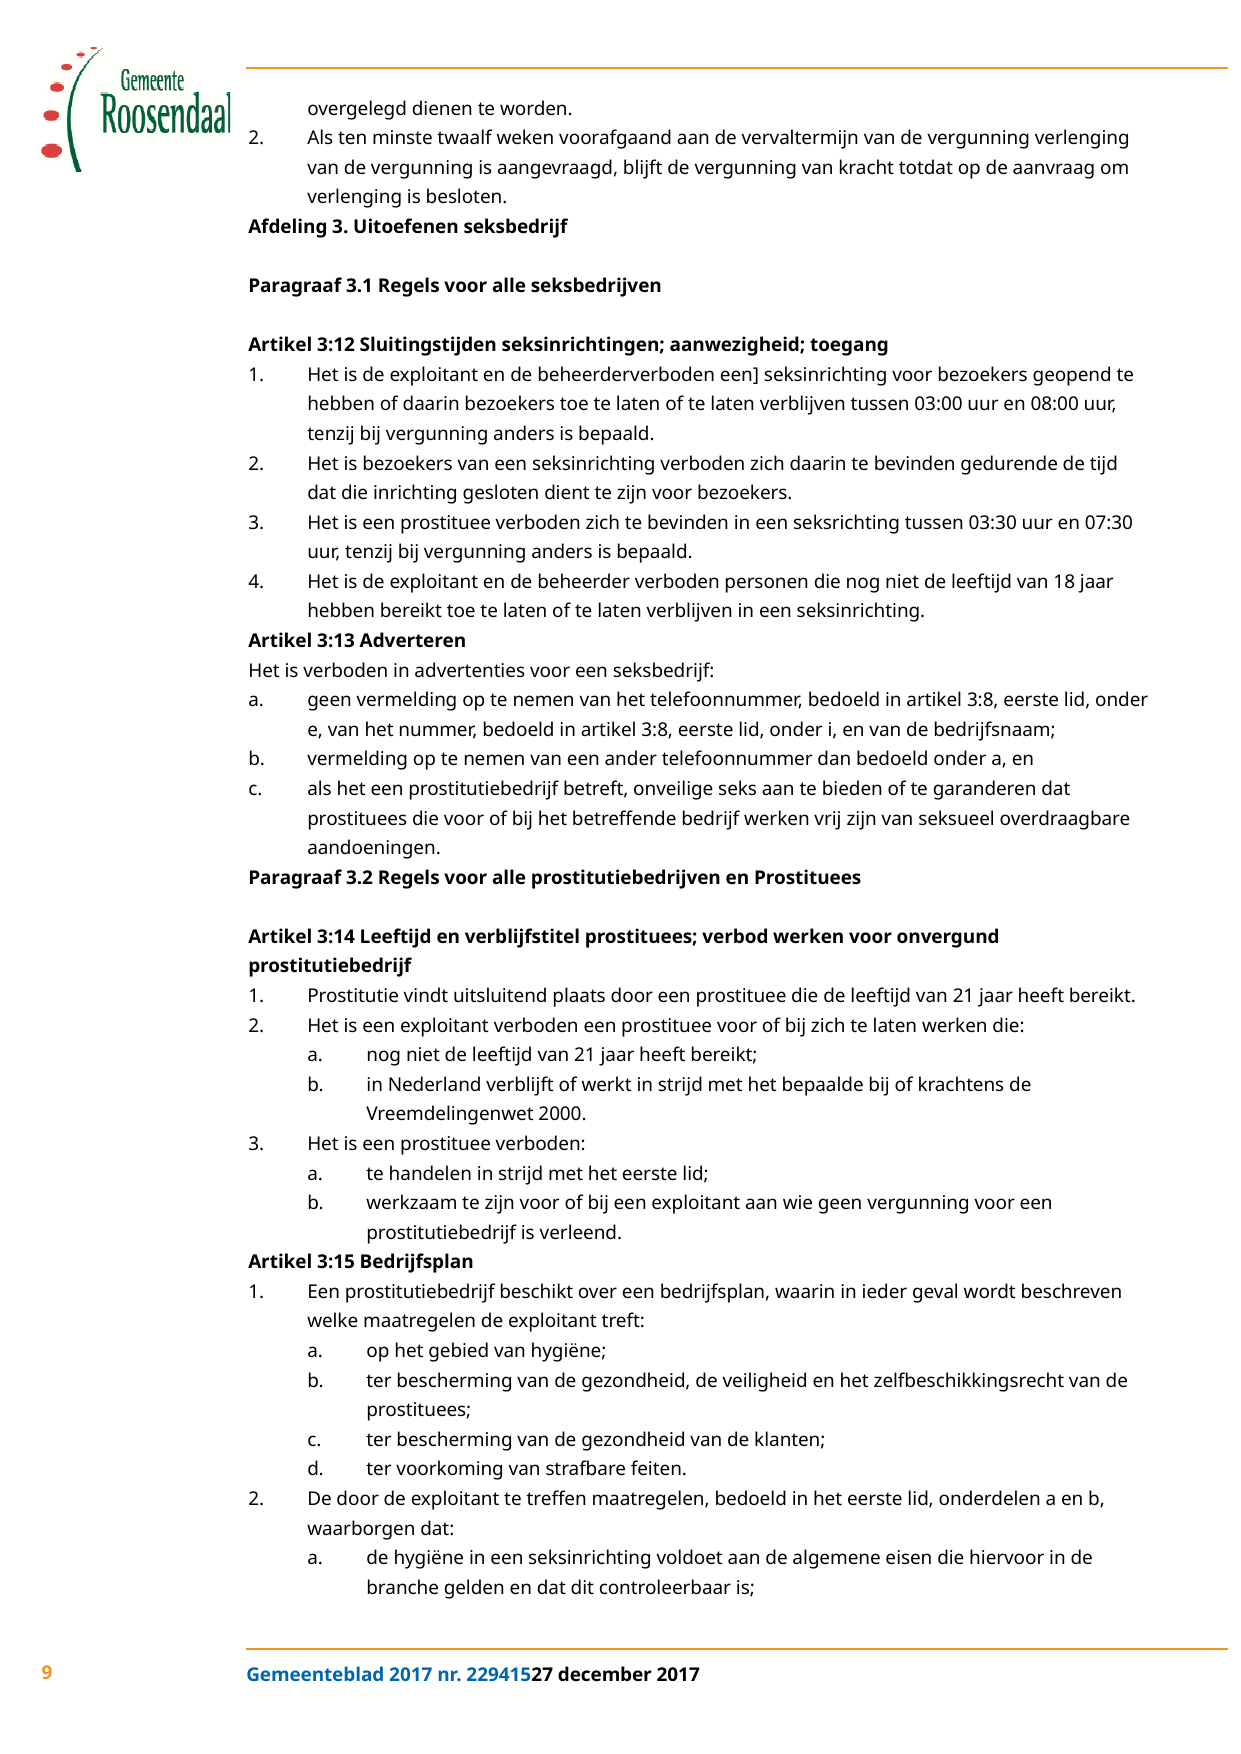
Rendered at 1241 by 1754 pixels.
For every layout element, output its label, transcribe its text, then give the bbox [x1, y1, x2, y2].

text Paragraaf 3.1 Regels voor alle seksbedrijven [248, 272, 1152, 298]
text Artikel 3:15 Bedrijfsplan [248, 1248, 1152, 1274]
list Een prostitutiebedrijf beschikt over een bedrijfsplan, waarin in ieder geval wordt beschreven welke maatregelen de exploitant treft: [248, 1278, 1152, 1333]
list Prostitutie vindt uitsluitend plaats door een prostituee die de leeftijd van 21 jaar heeft bereikt. [248, 982, 1152, 1008]
list ter bescherming van de gezondheid, de veiligheid en het zelfbeschikkingsrecht van de prostituees; [307, 1367, 1152, 1422]
list Het is een prostituee verboden: [248, 1130, 1152, 1156]
list geen vermelding op te nemen van het telefoonnummer, bedoeld in artikel 3:8, eerste lid, onder e, van het nummer, bedoeld in artikel 3:8, eerste lid, onder i, en van de bedrijfsnaam; [248, 686, 1152, 742]
list Als ten minste twaalf weken voorafgaand aan de vervaltermijn van de vergunning verlenging van de vergunning is aangevraagd, blijft de vergunning van kracht totdat op de aanvraag om verlenging is besloten. [248, 124, 1152, 209]
list De door de exploitant te treffen maatregelen, bedoeld in het eerste lid, onderdelen a en b, waarborgen dat: [248, 1485, 1152, 1541]
text Het is verboden in advertenties voor een seksbedrijf: [248, 657, 1152, 683]
list Het is een exploitant verboden een prostituee voor of bij zich te laten werken die: [248, 1012, 1152, 1038]
list overgelegd dienen te worden. [248, 95, 1152, 121]
list Het is de exploitant en de beheerder verboden personen die nog niet de leeftijd van 18 jaar hebben bereikt toe te laten of te laten verblijven in een seksinrichting. [248, 568, 1152, 623]
list in Nederland verblijft of werkt in strijd met het bepaalde bij of krachtens de Vreemdelingenwet 2000. [307, 1071, 1152, 1126]
list ter bescherming van de gezondheid van de klanten; [307, 1426, 1152, 1452]
list nog niet de leeftijd van 21 jaar heeft bereikt; [307, 1041, 1152, 1067]
list werkzaam te zijn voor of bij een exploitant aan wie geen vergunning voor een prostitutiebedrijf is verleend. [307, 1189, 1152, 1245]
list te handelen in strijd met het eerste lid; [307, 1160, 1152, 1186]
picture [41, 47, 231, 172]
text Artikel 3:13 Adverteren [248, 627, 1152, 653]
text Artikel 3:12 Sluitingstijden seksinrichtingen; aanwezigheid; toegang [248, 331, 1152, 357]
text Paragraaf 3.2 Regels voor alle prostitutiebedrijven en Prostituees [248, 864, 1152, 890]
list als het een prostitutiebedrijf betreft, onveilige seks aan te bieden of te garanderen dat prostituees die voor of bij het betreffende bedrijf werken vrij zijn van seksueel overdraagbare aandoeningen. [248, 775, 1152, 860]
list de hygiëne in een seksinrichting voldoet aan de algemene eisen die hiervoor in de branche gelden en dat dit controleerbaar is; [307, 1544, 1152, 1600]
list Het is een prostituee verboden zich te bevinden in een seksrichting tussen 03:30 uur en 07:30 uur, tenzij bij vergunning anders is bepaald. [248, 509, 1152, 564]
list Het is de exploitant en de beheerderverboden een] seksinrichting voor bezoekers geopend te hebben of daarin bezoekers toe te laten of te laten verblijven tussen 03:00 uur en 08:00 uur, tenzij bij vergunning anders is bepaald. [248, 361, 1152, 446]
text Artikel 3:14 Leeftijd en verblijfstitel prostituees; verbod werken voor onvergund prostitutiebedrijf [248, 923, 1152, 978]
text Afdeling 3. Uitoefenen seksbedrijf [248, 213, 1152, 239]
list Het is bezoekers van een seksinrichting verboden zich daarin te bevinden gedurende de tijd dat die inrichting gesloten dient te zijn voor bezoekers. [248, 450, 1152, 505]
list op het gebied van hygiëne; [307, 1337, 1152, 1363]
list ter voorkoming van strafbare feiten. [307, 1456, 1152, 1481]
list vermelding op te nemen van een ander telefoonnummer dan bedoeld onder a, en [248, 746, 1152, 771]
